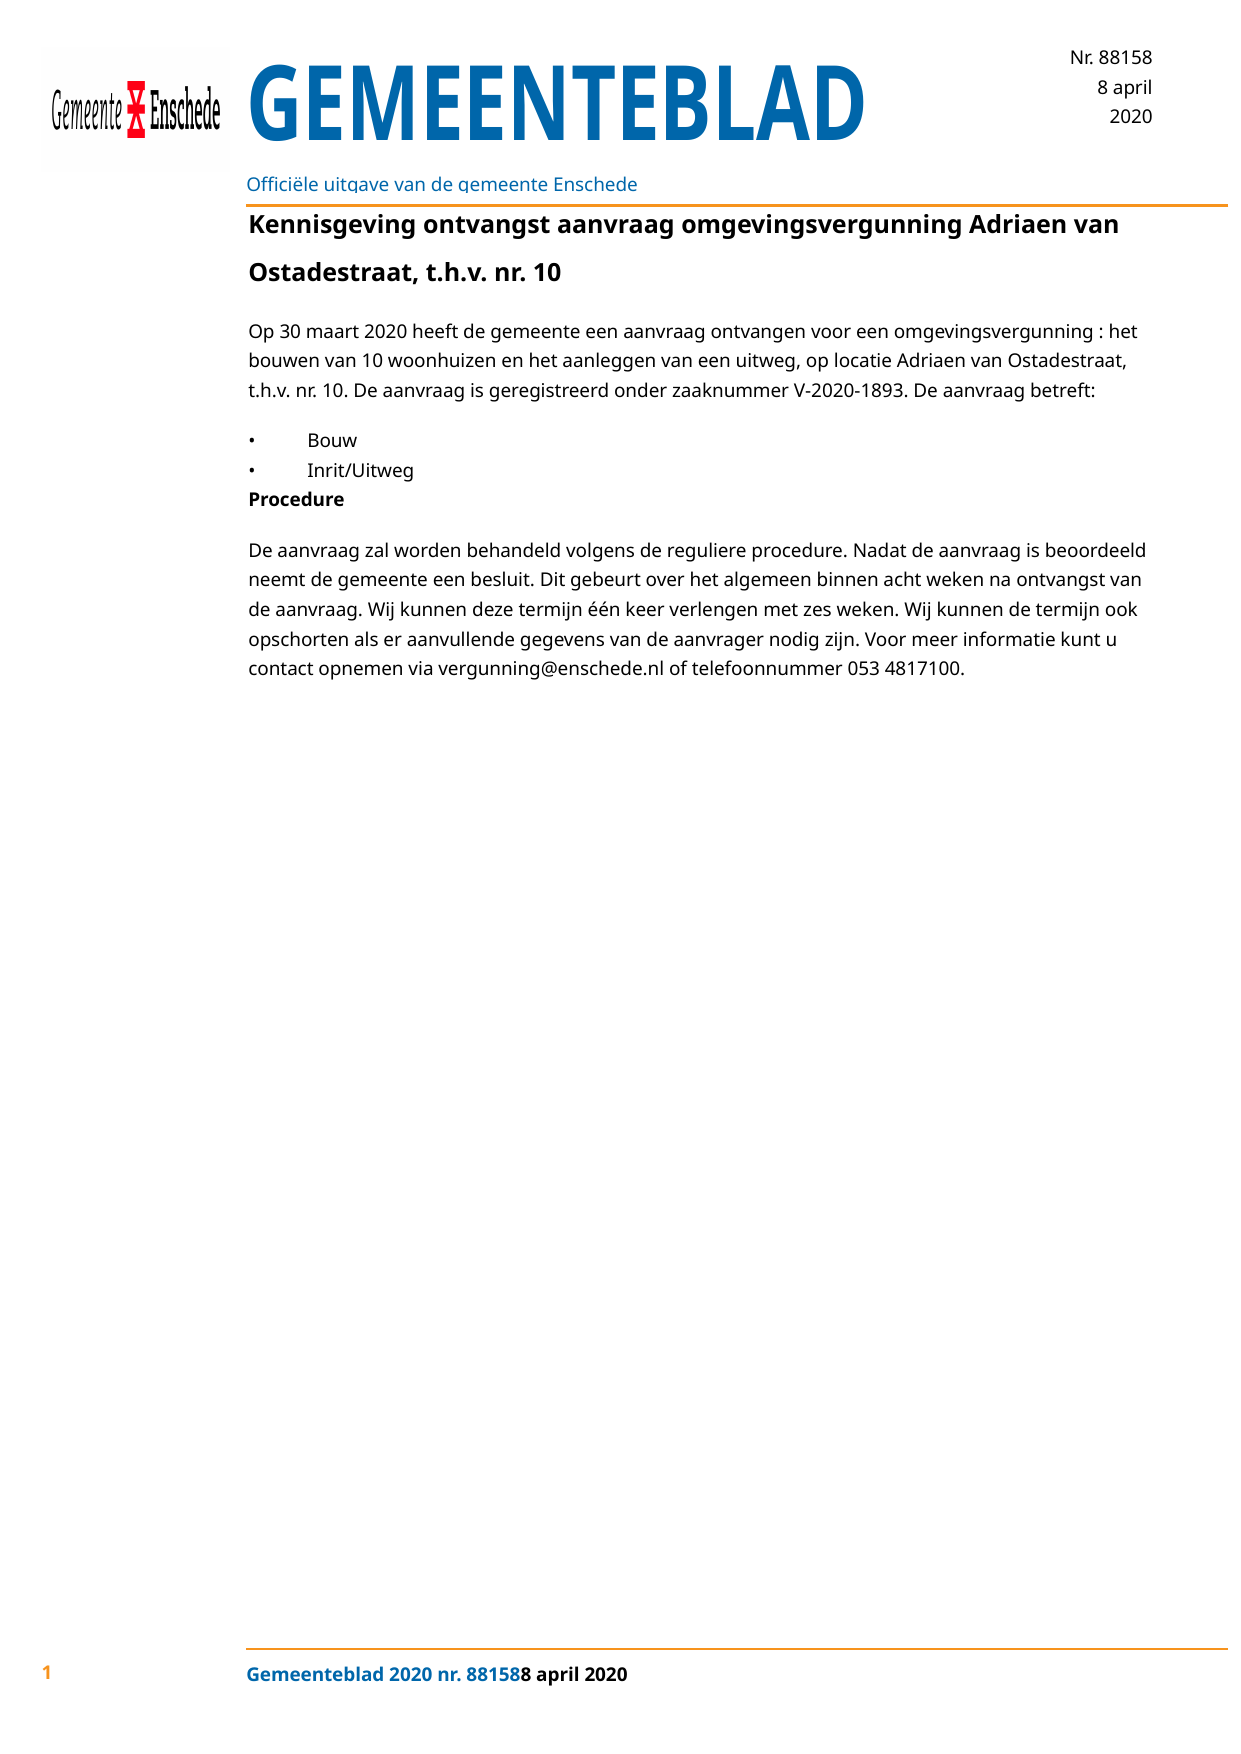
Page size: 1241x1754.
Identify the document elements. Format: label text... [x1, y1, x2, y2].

text Op 30 maart 2020 heeft de gemeente een aanvraag ontvangen voor een omgevingsvergunning : het bouwen van 10 woonhuizen en het aanleggen van een uitweg, op locatie Adriaen van Ostadestraat, t.h.v. nr. 10. De aanvraag is geregistreerd onder zaaknummer V-2020-1893. De aanvraag betreft: [248, 318, 1152, 403]
text Procedure [248, 487, 1152, 512]
text De aanvraag zal worden behandeld volgens de reguliere procedure. Nadat de aanvraag is beoordeeld neemt de gemeente een besluit. Dit gebeurt over het algemeen binnen acht weken na ontvangst van de aanvraag. Wij kunnen deze termijn één keer verlengen met zes weken. Wij kunnen de termijn ook opschorten als er aanvullende gegevens van de aanvrager nodig zijn. Voor meer informatie kunt u contact opnemen via vergunning@enschede.nl of telefoonnummer 053 4817100. [248, 537, 1152, 681]
list Inrit/Uitweg [248, 457, 1152, 483]
picture [41, 47, 231, 172]
text Kennisgeving ontvangst aanvraag omgevingsvergunning Adriaen van Ostadestraat, t.h.v. nr. 10 [248, 207, 1152, 288]
list Bouw [248, 427, 1152, 453]
